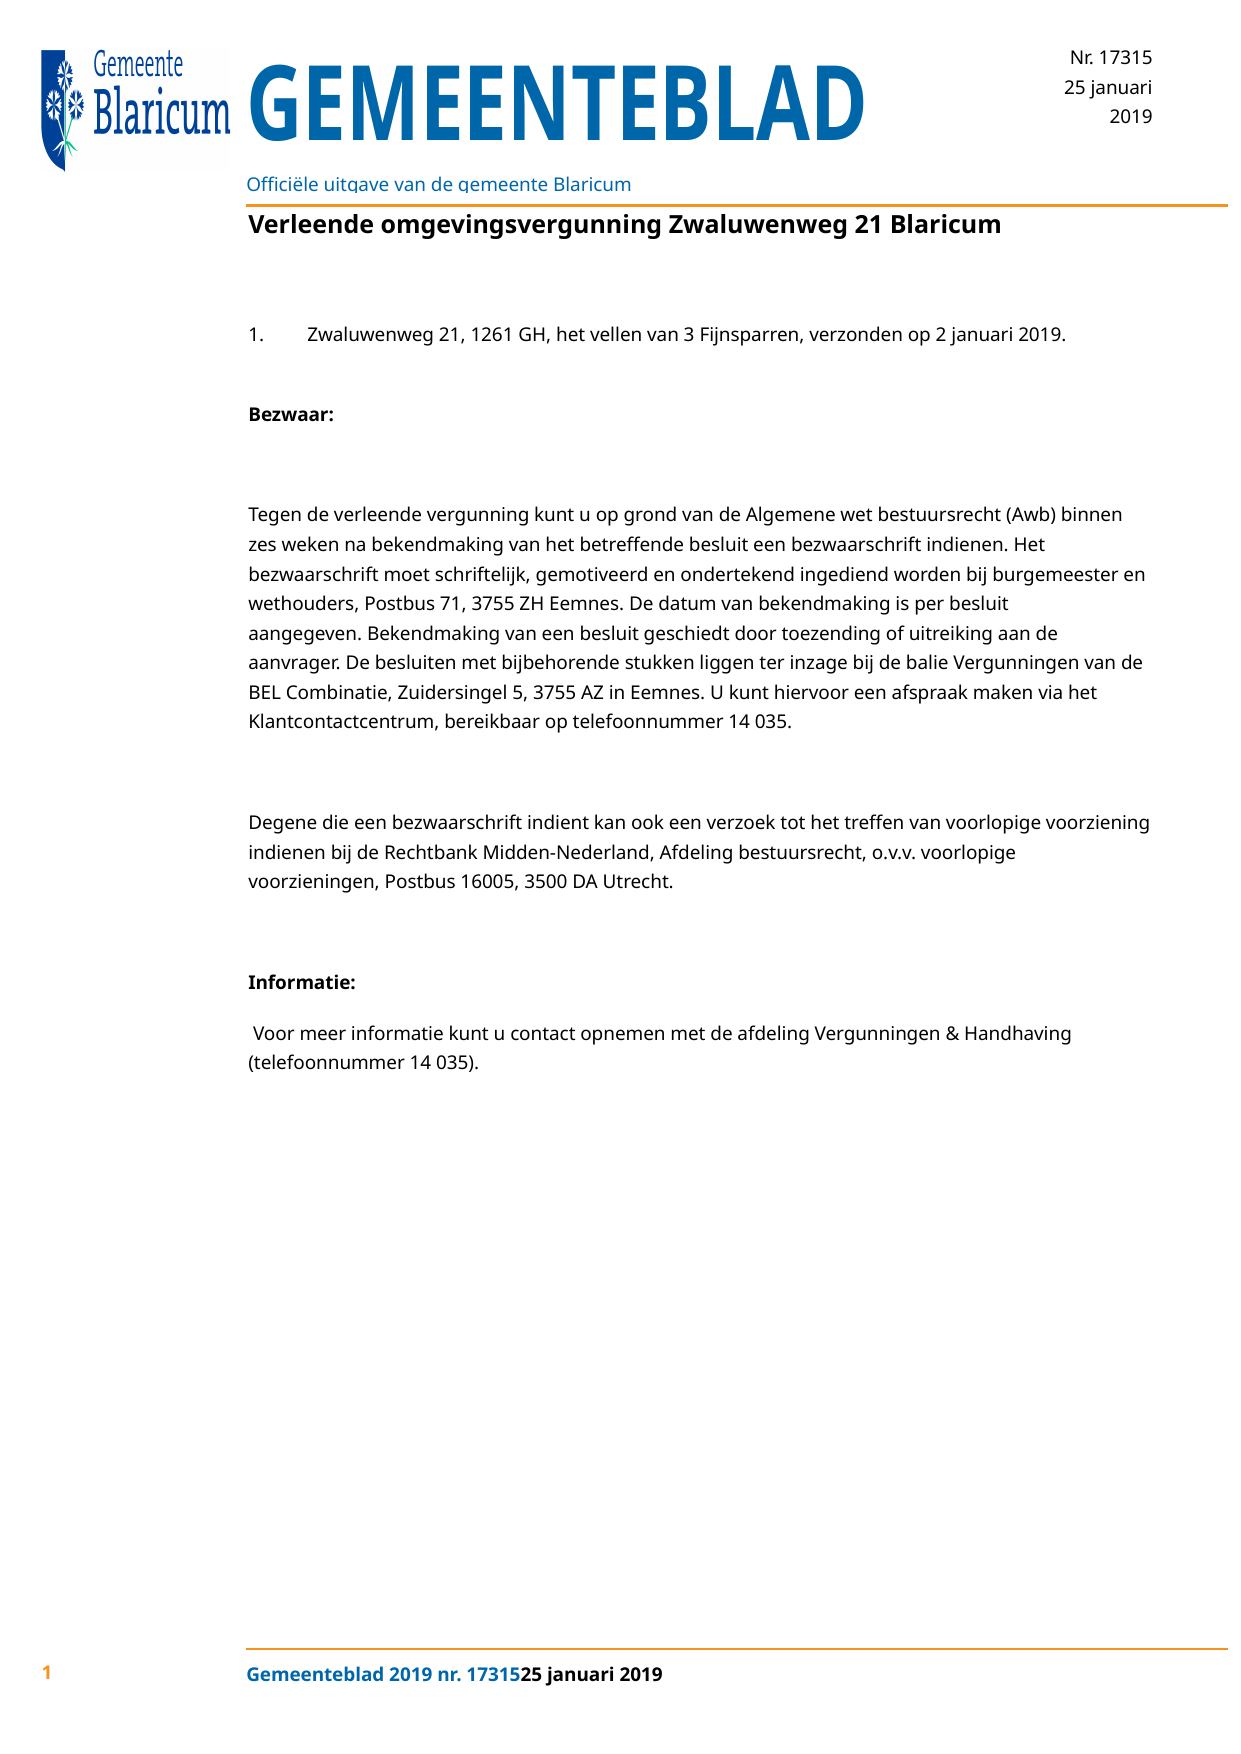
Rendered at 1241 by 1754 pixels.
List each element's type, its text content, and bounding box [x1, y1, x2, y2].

picture [41, 47, 231, 172]
list Zwaluwenweg 21, 1261 GH, het vellen van 3 Fijnsparren, verzonden op 2 januari 2019. [248, 321, 1152, 346]
text Voor meer informatie kunt u contact opnemen met de afdeling Vergunningen & Handhaving (telefoonnummer 14 035). [248, 1020, 1152, 1075]
text Informatie: [248, 969, 1152, 995]
text Verleende omgevingsvergunning Zwaluwenweg 21 Blaricum [248, 207, 1152, 241]
text Degene die een bezwaarschrift indient kan ook een verzoek tot het treffen van voorlopige voorziening indienen bij de Rechtbank Midden-Nederland, Afdeling bestuursrecht, o.v.v. voorlopige voorzieningen, Postbus 16005, 3500 DA Utrecht. [248, 809, 1152, 894]
text Bezwaar: [248, 401, 1152, 426]
text Tegen de verleende vergunning kunt u op grond van de Algemene wet bestuursrecht (Awb) binnen zes weken na bekendmaking van het betreffende besluit een bezwaarschrift indienen. Het bezwaarschrift moet schriftelijk, gemotiveerd en ondertekend ingediend worden bij burgemeester en wethouders, Postbus 71, 3755 ZH Eemnes. De datum van bekendmaking is per besluit aangegeven. Bekendmaking van een besluit geschiedt door toezending of uitreiking aan de aanvrager. De besluiten met bijbehorende stukken liggen ter inzage bij de balie Vergunningen van de BEL Combinatie, Zuidersingel 5, 3755 AZ in Eemnes. U kunt hiervoor een afspraak maken via het Klantcontactcentrum, bereikbaar op telefoonnummer 14 035. [248, 502, 1152, 734]
